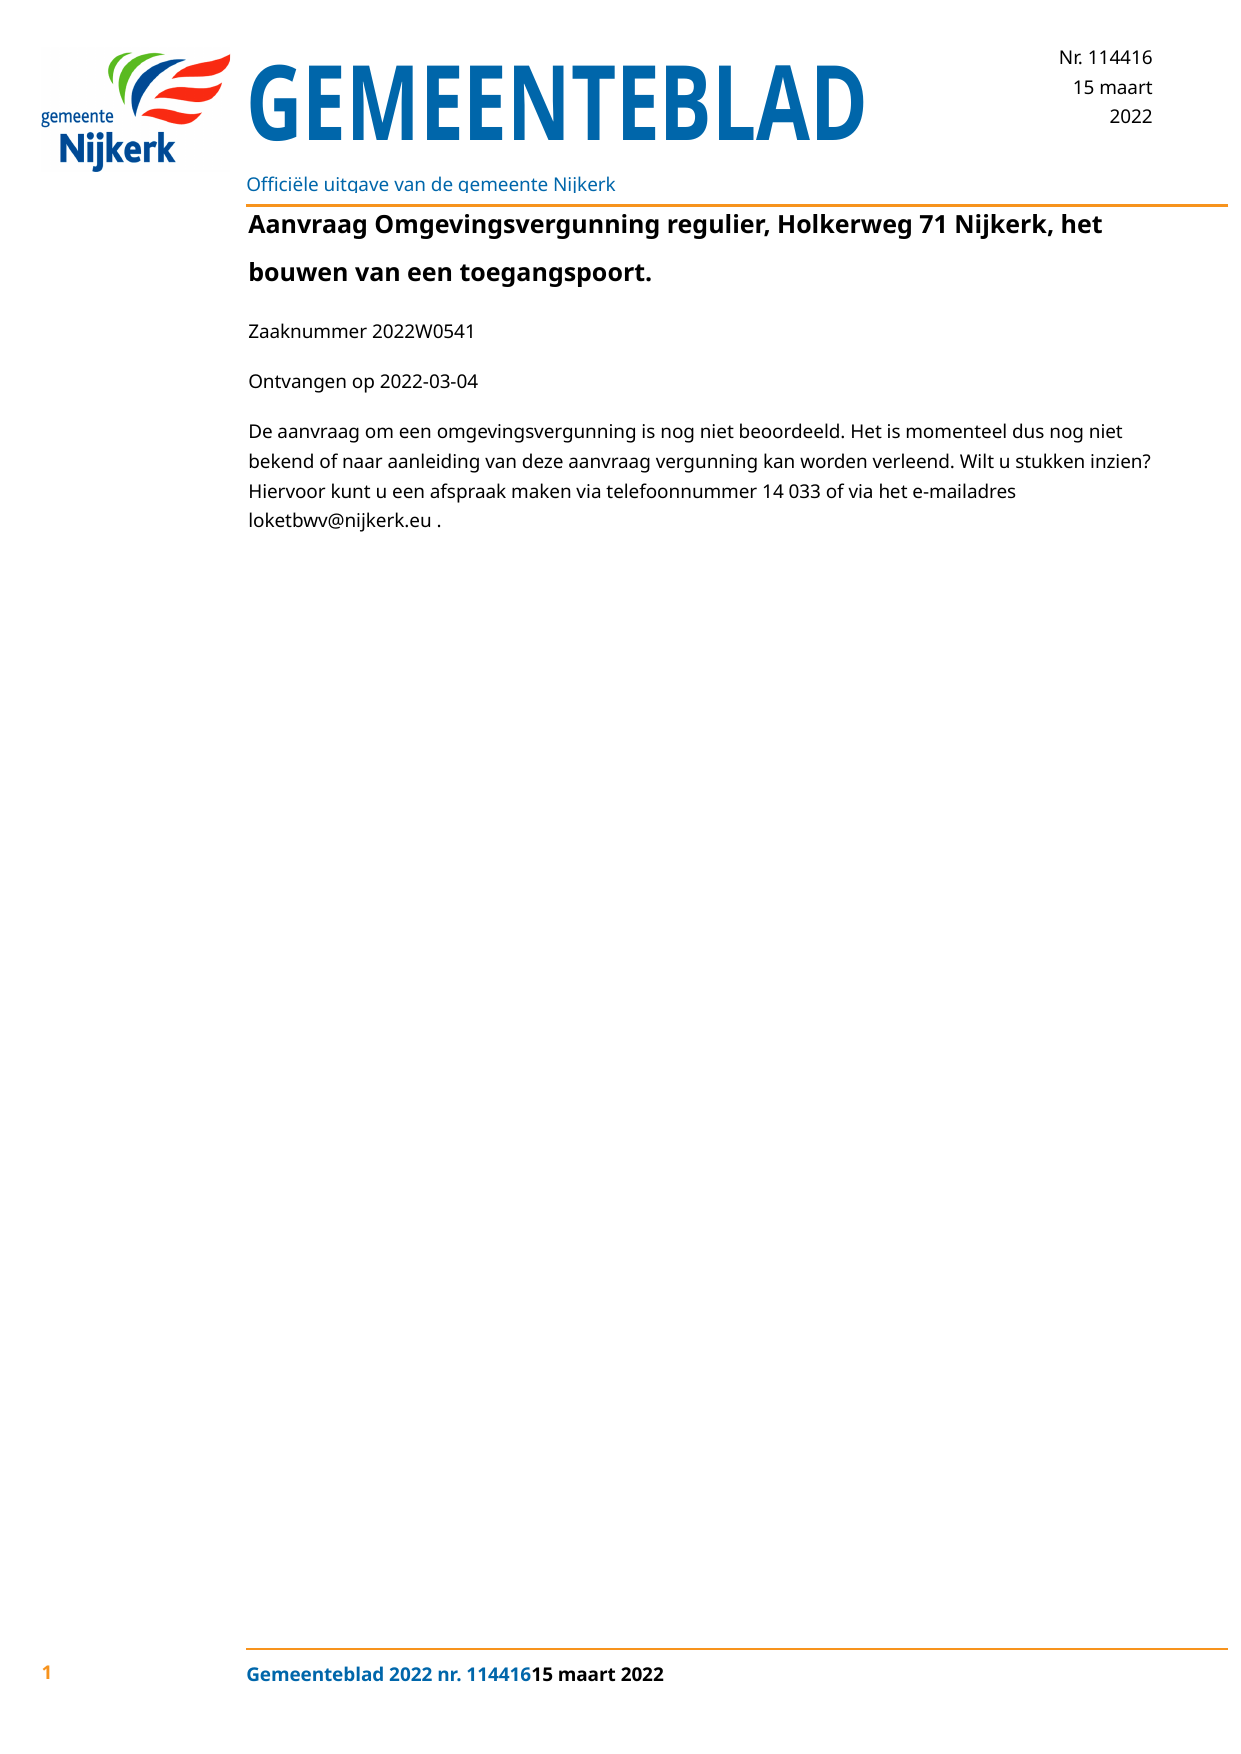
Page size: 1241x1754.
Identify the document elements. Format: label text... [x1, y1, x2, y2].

picture [41, 47, 231, 172]
text De aanvraag om een omgevingsvergunning is nog niet beoordeeld. Het is momenteel dus nog niet bekend of naar aanleiding van deze aanvraag vergunning kan worden verleend. Wilt u stukken inzien? Hiervoor kunt u een afspraak maken via telefoonnummer 14 033 of via het e-mailadres loketbwv@nijkerk.eu . [248, 419, 1152, 533]
text Zaaknummer 2022W0541 [248, 318, 1152, 344]
text Aanvraag Omgevingsvergunning regulier, Holkerweg 71 Nijkerk, het bouwen van een toegangspoort. [248, 207, 1152, 288]
text Ontvangen op 2022-03-04 [248, 368, 1152, 394]
